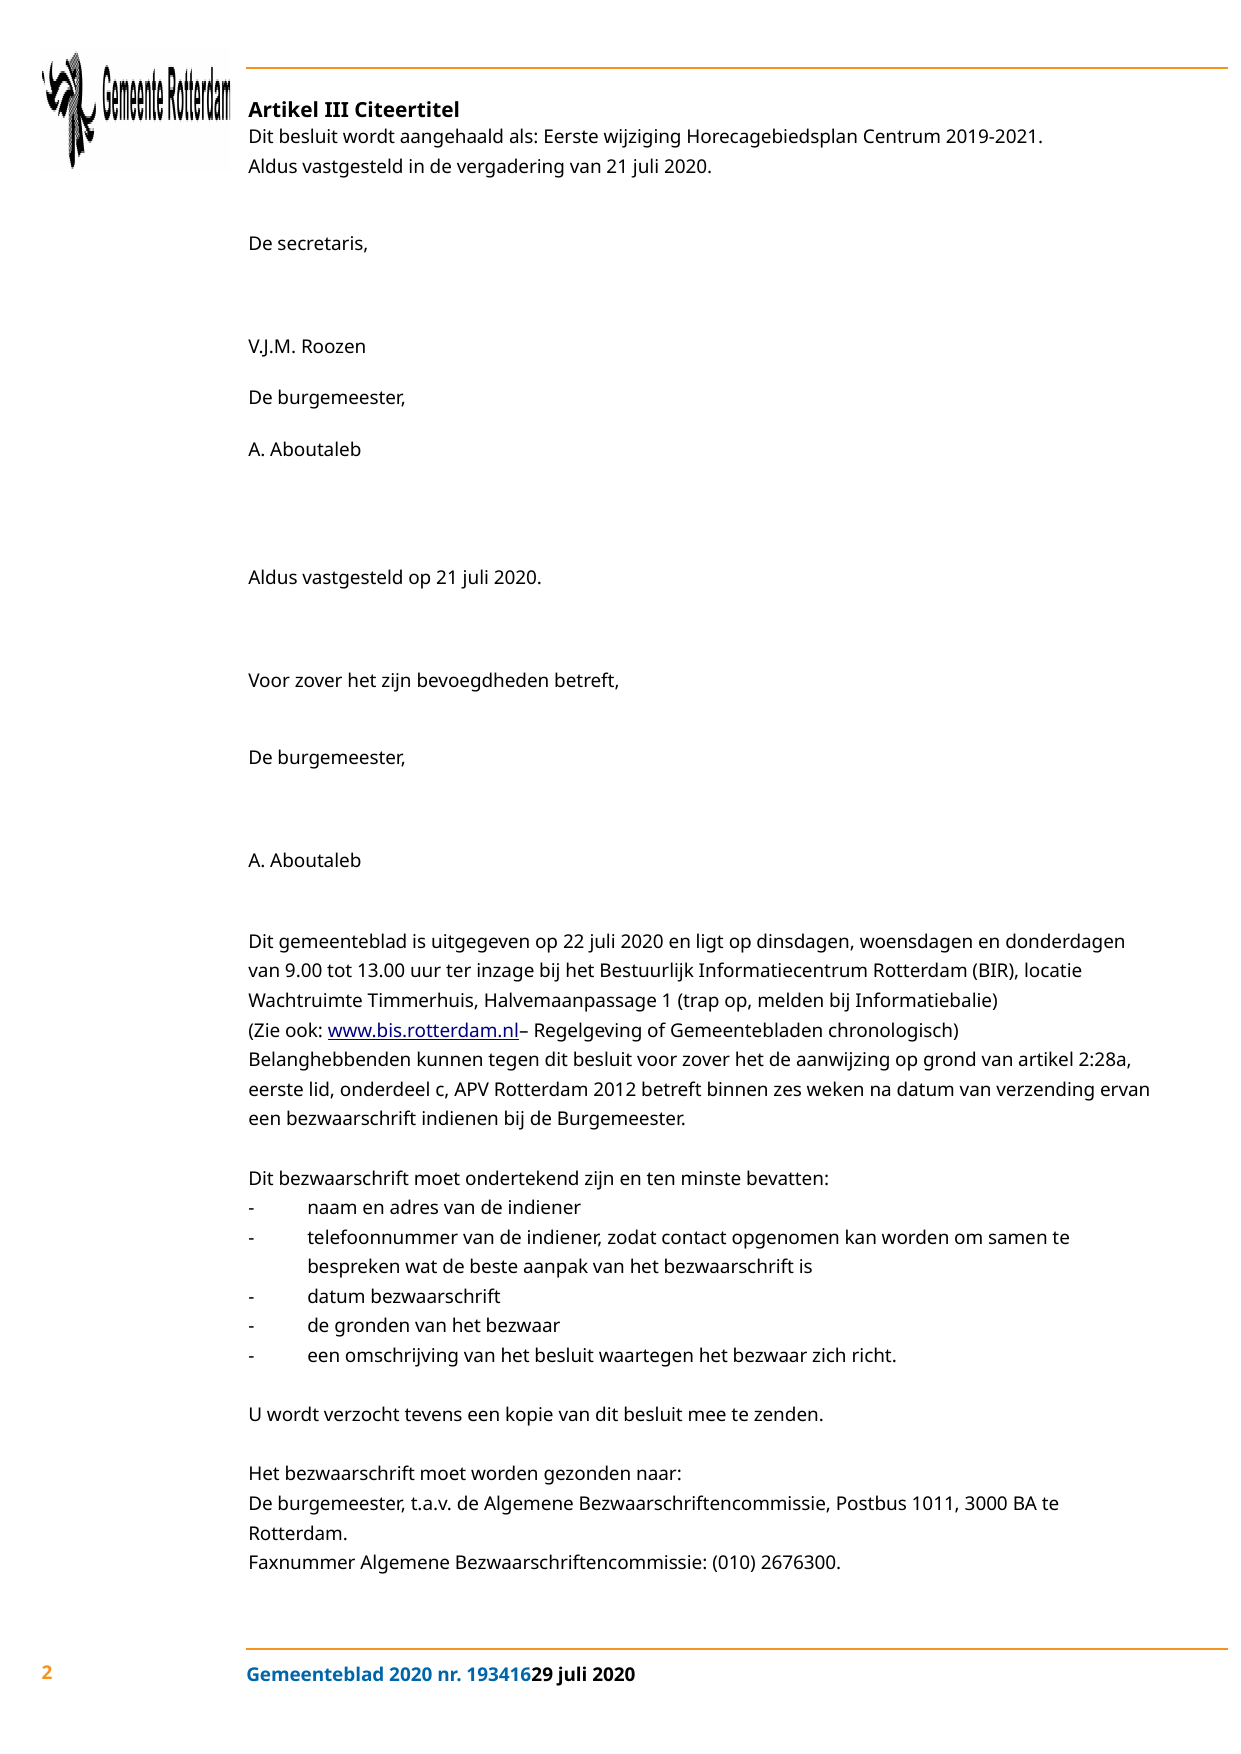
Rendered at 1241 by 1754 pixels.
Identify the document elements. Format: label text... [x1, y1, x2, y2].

text V.J.M. Roozen [248, 333, 1152, 359]
text De burgemeester, [248, 744, 1152, 770]
text Aldus vastgesteld in de vergadering van 21 juli 2020. [248, 153, 1152, 178]
list naam en adres van de indiener [248, 1194, 1152, 1220]
text Dit besluit wordt aangehaald als: Eerste wijziging Horecagebiedsplan Centrum 2019-2021. [248, 123, 1152, 149]
text Dit bezwaarschrift moet ondertekend zijn en ten minste bevatten: [248, 1165, 1152, 1191]
picture [41, 47, 231, 172]
list telefoonnummer van de indiener, zodat contact opgenomen kan worden om samen te bespreken wat de beste aanpak van het bezwaarschrift is [248, 1224, 1152, 1279]
text De burgemeester, [248, 384, 1152, 410]
text A. Aboutaleb [248, 436, 1152, 462]
text De burgemeester, t.a.v. de Algemene Bezwaarschriftencommissie, Postbus 1011, 3000 BA te Rotterdam. [248, 1490, 1152, 1546]
text Artikel III Citeertitel [248, 95, 1152, 123]
list een omschrijving van het besluit waartegen het bezwaar zich richt. [248, 1342, 1152, 1368]
text Aldus vastgesteld op 21 juli 2020. [248, 564, 1152, 590]
text Voor zover het zijn bevoegdheden betreft, [248, 667, 1152, 693]
text Dit gemeenteblad is uitgegeven op 22 juli 2020 en ligt op dinsdagen, woensdagen en donderdagen van 9.00 tot 13.00 uur ter inzage bij het Bestuurlijk Informatiecentrum Rotterdam (BIR), locatie Wachtruimte Timmerhuis, Halvemaanpassage 1 (trap op, melden bij Informatiebalie) [248, 928, 1152, 1013]
list datum bezwaarschrift [248, 1283, 1152, 1309]
text Faxnummer Algemene Bezwaarschriftencommissie: (010) 2676300. [248, 1549, 1152, 1575]
text (Zie ook: www.bis.rotterdam.nl– Regelgeving of Gemeentebladen chronologisch) [248, 1017, 1152, 1043]
text Het bezwaarschrift moet worden gezonden naar: [248, 1461, 1152, 1486]
text A. Aboutaleb [248, 847, 1152, 873]
text U wordt verzocht tevens een kopie van dit besluit mee te zenden. [248, 1401, 1152, 1427]
text De secretaris, [248, 230, 1152, 256]
text Belanghebbenden kunnen tegen dit besluit voor zover het de aanwijzing op grond van artikel 2:28a, eerste lid, onderdeel c, APV Rotterdam 2012 betreft binnen zes weken na datum van verzending ervan een bezwaarschrift indienen bij de Burgemeester. [248, 1046, 1152, 1131]
list de gronden van het bezwaar [248, 1313, 1152, 1338]
